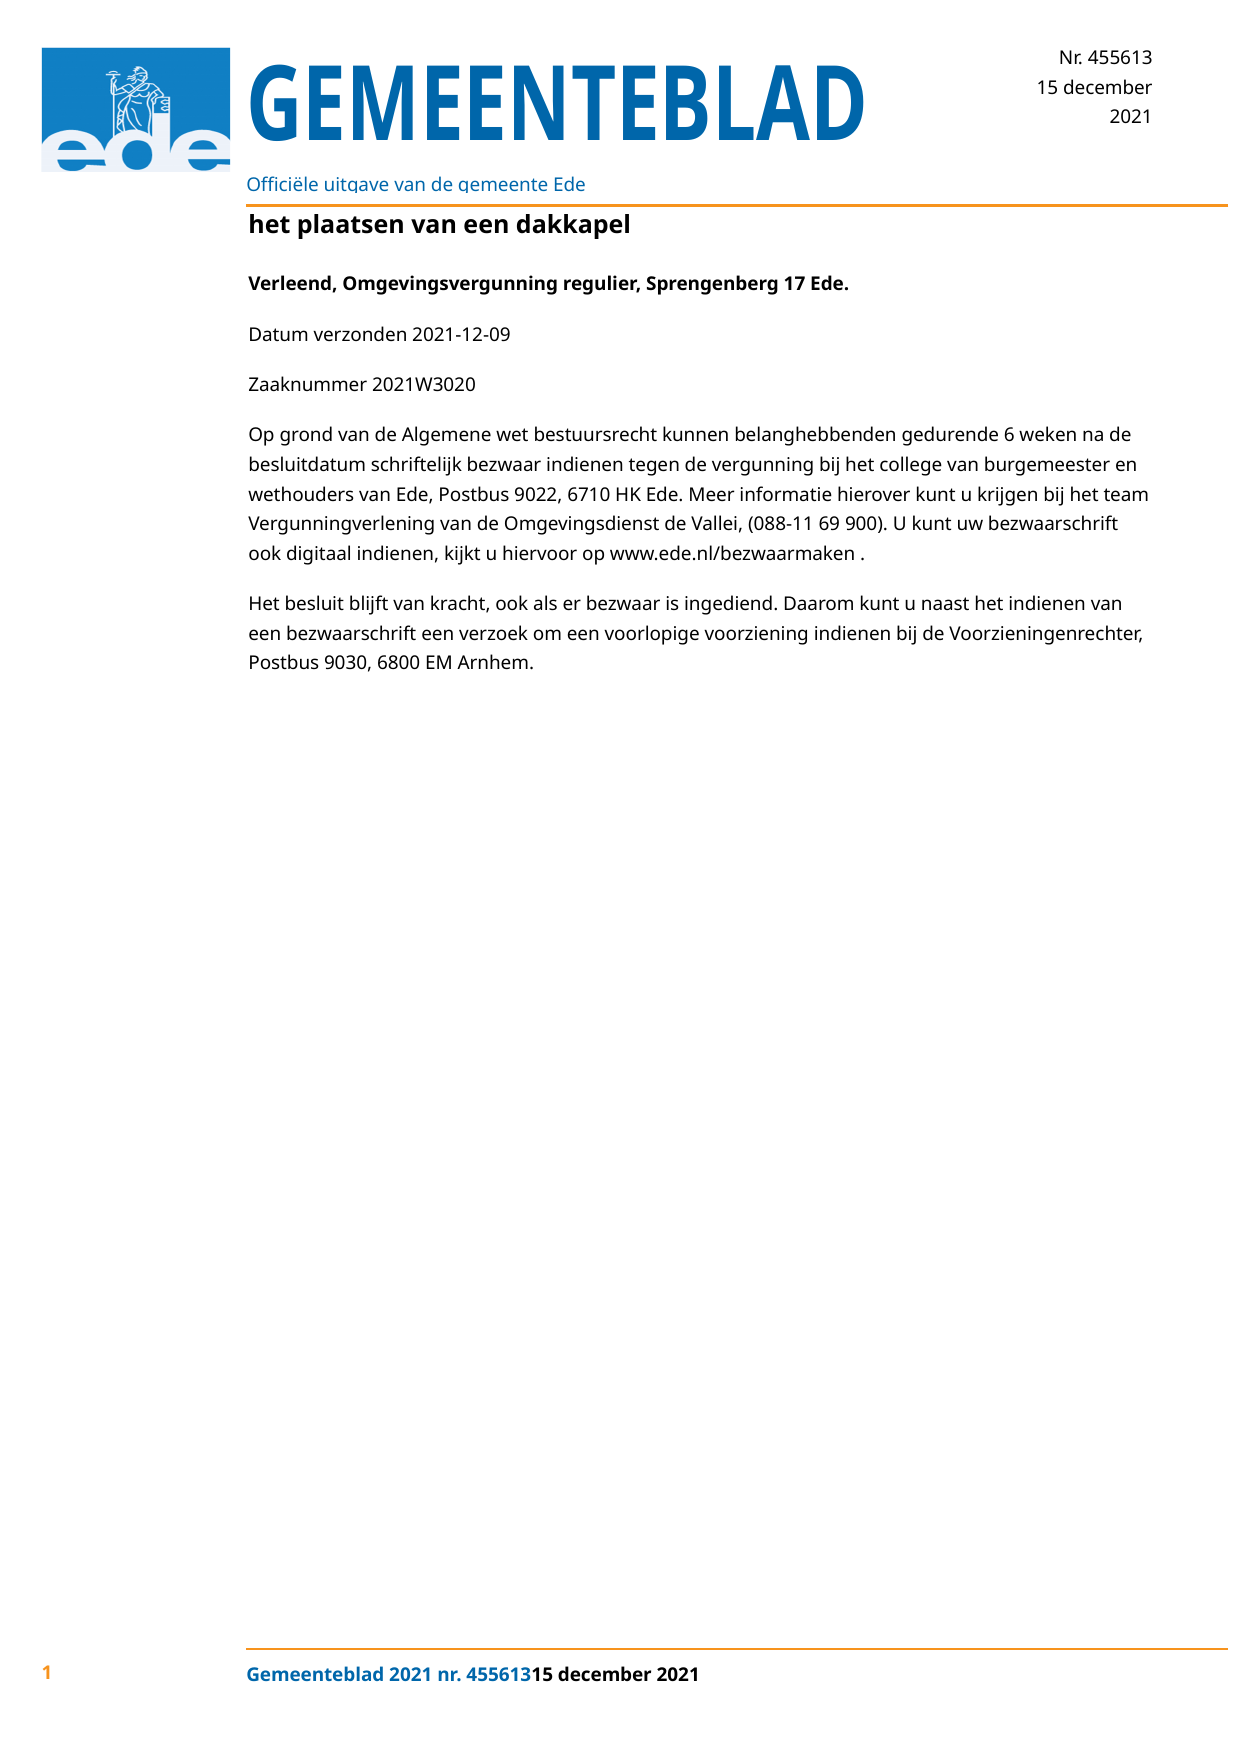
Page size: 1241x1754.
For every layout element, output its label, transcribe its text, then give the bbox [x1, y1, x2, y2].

text Datum verzonden 2021-12-09 [248, 321, 1152, 346]
text Het besluit blijft van kracht, ook als er bezwaar is ingediend. Daarom kunt u naast het indienen van een bezwaarschrift een verzoek om een voorlopige voorziening indienen bij de Voorzieningenrechter, Postbus 9030, 6800 EM Arnhem. [248, 590, 1152, 675]
text het plaatsen van een dakkapel [248, 207, 1152, 241]
text Zaaknummer 2021W3020 [248, 371, 1152, 397]
text Op grond van de Algemene wet bestuursrecht kunnen belanghebbenden gedurende 6 weken na de besluitdatum schriftelijk bezwaar indienen tegen de vergunning bij het college van burgemeester en wethouders van Ede, Postbus 9022, 6710 HK Ede. Meer informatie hierover kunt u krijgen bij het team Vergunningverlening van de Omgevingsdienst de Vallei, (088-11 69 900). U kunt uw bezwaarschrift ook digitaal indienen, kijkt u hiervoor op www.ede.nl/bezwaarmaken . [248, 422, 1152, 566]
picture [41, 47, 231, 172]
text Verleend, Omgevingsvergunning regulier, Sprengenberg 17 Ede. [248, 270, 1152, 296]
